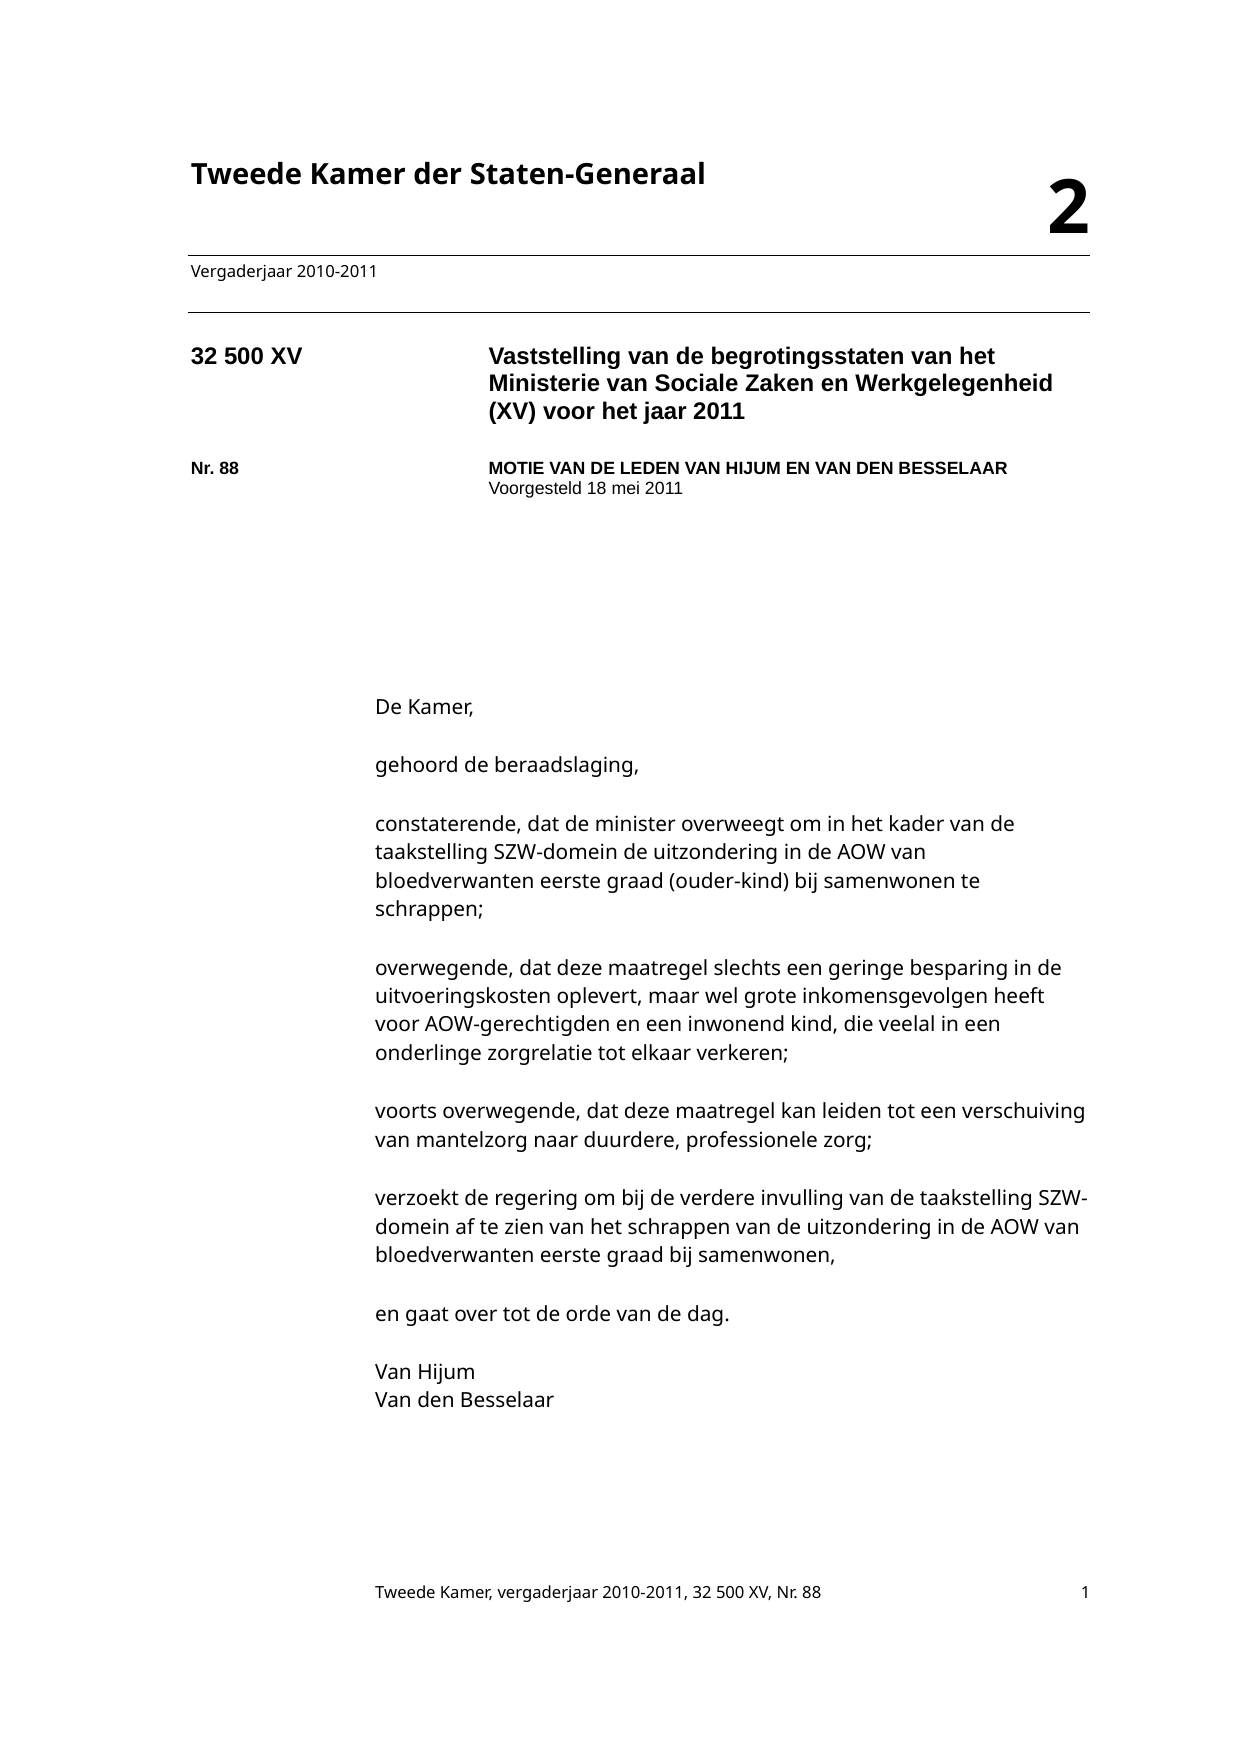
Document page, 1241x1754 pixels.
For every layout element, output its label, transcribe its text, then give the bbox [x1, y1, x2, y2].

text De Kamer, [375, 692, 1090, 721]
text overwegende, dat deze maatregel slechts een geringe besparing in de uitvoeringskosten oplevert, maar wel grote inkomensgevolgen heeft voor AOW-gerechtigden en een inwonend kind, die veelal in een onderlinge zorgrelatie tot elkaar verkeren; [375, 953, 1090, 1066]
table_cell [485, 256, 1090, 312]
text voorts overwegende, dat deze maatregel kan leiden tot een verschuiving van mantelzorg naar duurdere, professionele zorg; [375, 1096, 1090, 1153]
table_header 2 [910, 150, 1090, 255]
text constaterende, dat de minister overweegt om in het kader van de taakstelling SZW-domein de uitzondering in de AOW van bloedverwanten eerste graad (ouder-kind) bij samenwonen te schrappen; [375, 809, 1090, 923]
text Van Hijum [375, 1357, 1090, 1386]
table_cell Nr. 88 [188, 455, 485, 573]
table_cell 32 500 XV [188, 339, 485, 454]
text Van den Besselaar [375, 1386, 1090, 1414]
text verzoekt de regering om bij de verdere invulling van de taakstelling SZW-domein af te zien van het schrappen van de uitzondering in de AOW van bloedverwanten eerste graad bij samenwonen, [375, 1183, 1090, 1269]
table_cell [485, 313, 1090, 339]
text gehoord de beraadslaging, [375, 751, 1090, 779]
table_header Tweede Kamer der Staten-Generaal [188, 150, 909, 255]
table_cell MOTIE VAN DE LEDEN VAN HIJUM EN VAN DEN BESSELAAR Voorgesteld 18 mei 2011 [485, 455, 1090, 573]
table_cell Vaststelling van de begrotingsstaten van het Ministerie van Sociale Zaken en Werkgelegenheid (XV) voor het jaar 2011 [485, 339, 1090, 454]
table_cell Vergaderjaar 2010-2011 [188, 256, 485, 312]
table_cell [188, 313, 485, 339]
text en gaat over tot de orde van de dag. [375, 1299, 1090, 1327]
